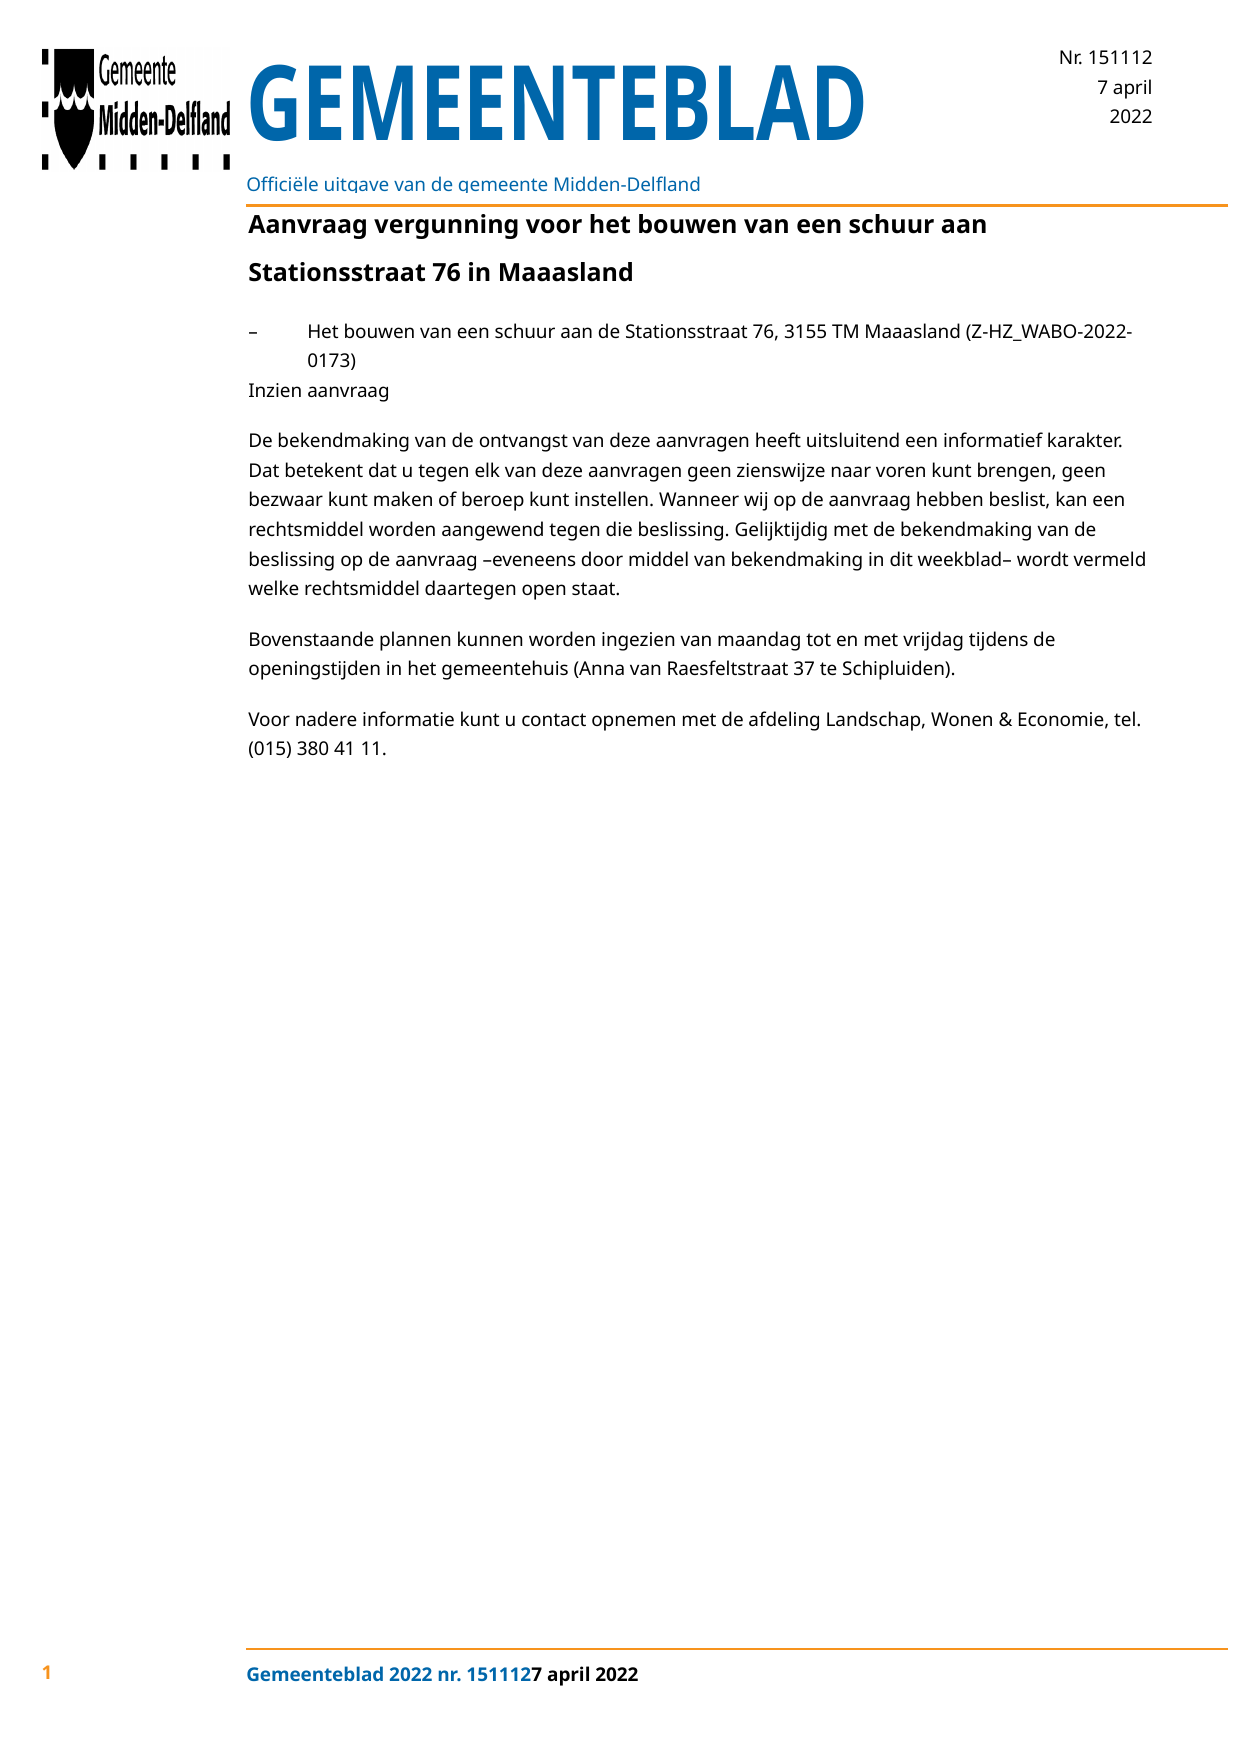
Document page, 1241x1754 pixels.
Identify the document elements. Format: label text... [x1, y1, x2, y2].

text Inzien aanvraag [248, 377, 1152, 403]
text Aanvraag vergunning voor het bouwen van een schuur aan Stationsstraat 76 in Maaasland [248, 207, 1152, 288]
text Voor nadere informatie kunt u contact opnemen met de afdeling Landschap, Wonen & Economie, tel. (015) 380 41 11. [248, 706, 1152, 761]
text Bovenstaande plannen kunnen worden ingezien van maandag tot en met vrijdag tijdens de openingstijden in het gemeentehuis (Anna van Raesfeltstraat 37 te Schipluiden). [248, 626, 1152, 681]
picture [41, 47, 231, 172]
list Het bouwen van een schuur aan de Stationsstraat 76, 3155 TM Maaasland (Z-HZ_WABO-2022-0173) [248, 318, 1152, 373]
text De bekendmaking van de ontvangst van deze aanvragen heeft uitsluitend een informatief karakter. Dat betekent dat u tegen elk van deze aanvragen geen zienswijze naar voren kunt brengen, geen bezwaar kunt maken of beroep kunt instellen. Wanneer wij op de aanvraag hebben beslist, kan een rechtsmiddel worden aangewend tegen die beslissing. Gelijktijdig met de bekendmaking van de beslissing op de aanvraag –eveneens door middel van bekendmaking in dit weekblad– wordt vermeld welke rechtsmiddel daartegen open staat. [248, 427, 1152, 601]
